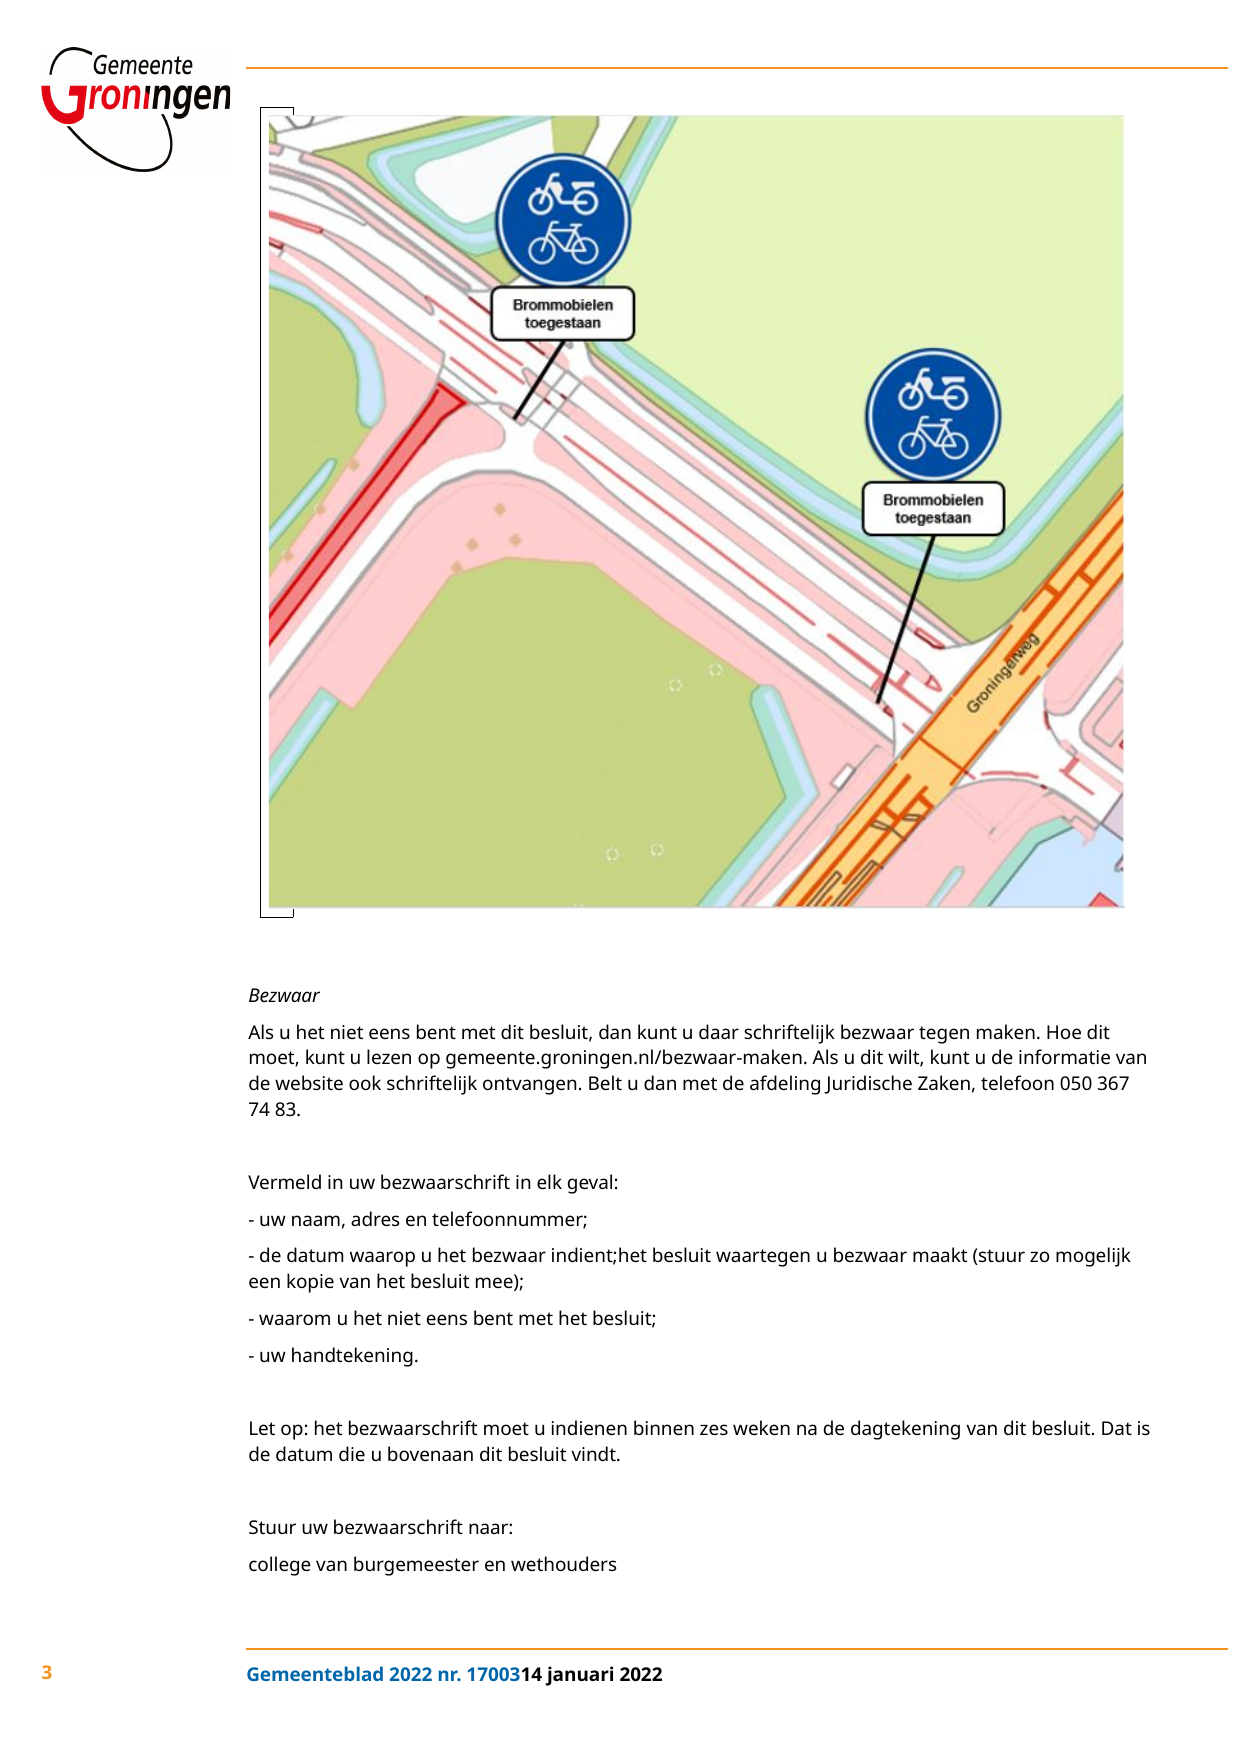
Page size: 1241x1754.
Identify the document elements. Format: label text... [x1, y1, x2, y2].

text Stuur uw bezwaarschrift naar: [248, 1514, 1152, 1540]
picture [41, 47, 231, 172]
text - waarom u het niet eens bent met het besluit; [248, 1305, 1152, 1331]
text Bezwaar [248, 982, 1152, 1008]
text Let op: het bezwaarschrift moet u indienen binnen zes weken na de dagtekening van dit besluit. Dat is de datum die u bovenaan dit besluit vindt. [248, 1415, 1152, 1467]
text Als u het niet eens bent met dit besluit, dan kunt u daar schriftelijk bezwaar tegen maken. Hoe dit moet, kunt u lezen op gemeente.groningen.nl/bezwaar-maken. Als u dit wilt, kunt u de informatie van de website ook schriftelijk ontvangen. Belt u dan met de afdeling Juridische Zaken, telefoon 050 367 74 83. [248, 1019, 1152, 1122]
text Vermeld in uw bezwaarschrift in elk geval: [248, 1169, 1152, 1195]
picture [268, 115, 1125, 909]
text - de datum waarop u het bezwaar indient;het besluit waartegen u bezwaar maakt (stuur zo mogelijk een kopie van het besluit mee); [248, 1243, 1152, 1294]
text college van burgemeester en wethouders [248, 1551, 1152, 1577]
text - uw handtekening. [248, 1342, 1152, 1367]
text - uw naam, adres en telefoonnummer; [248, 1206, 1152, 1232]
